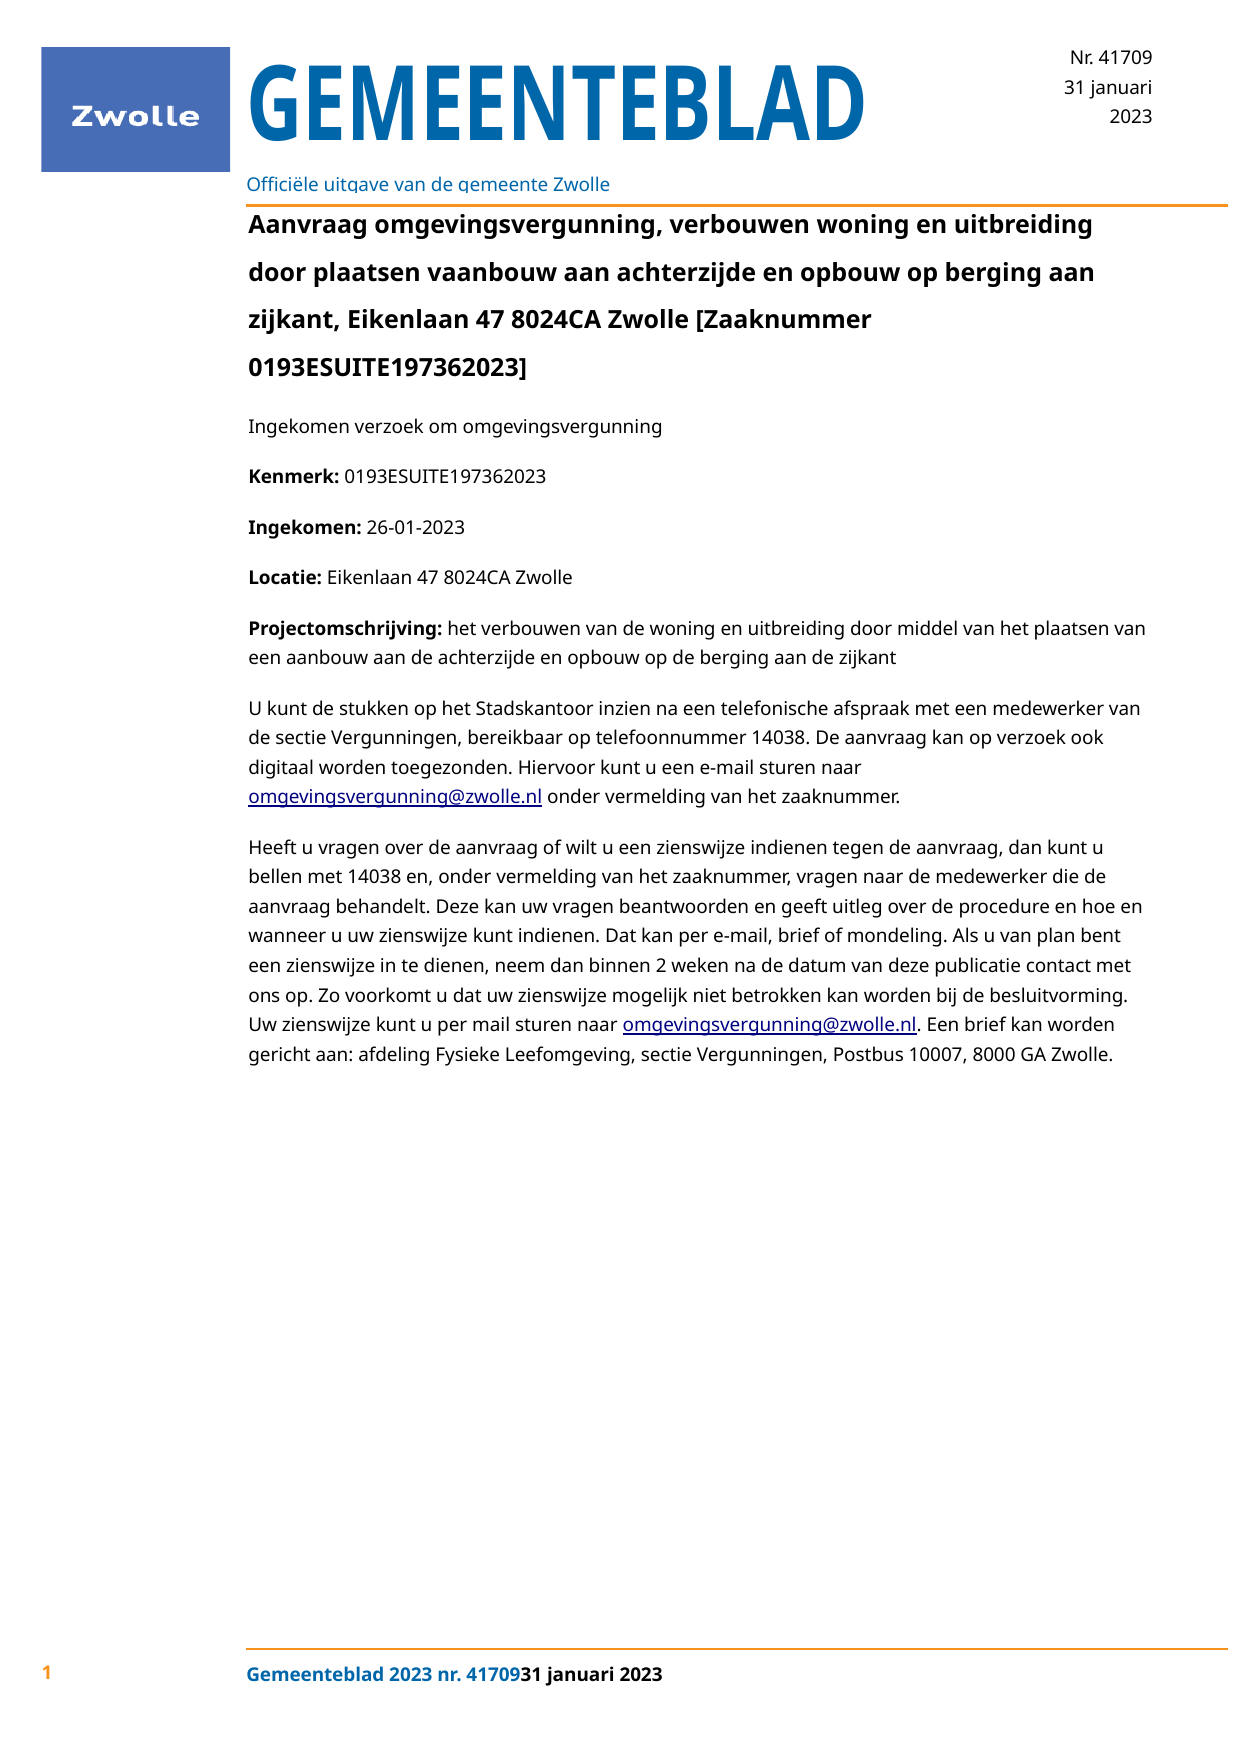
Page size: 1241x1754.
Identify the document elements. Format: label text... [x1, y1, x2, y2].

picture [41, 47, 231, 172]
text U kunt de stukken op het Stadskantoor inzien na een telefonische afspraak met een medewerker van de sectie Vergunningen, bereikbaar op telefoonnummer 14038. De aanvraag kan op verzoek ook digitaal worden toegezonden. Hiervoor kunt u een e-mail sturen naar omgevingsvergunning@zwolle.nl onder vermelding van het zaaknummer. [248, 695, 1152, 809]
text Heeft u vragen over de aanvraag of wilt u een zienswijze indienen tegen de aanvraag, dan kunt u bellen met 14038 en, onder vermelding van het zaaknummer, vragen naar de medewerker die de aanvraag behandelt. Deze kan uw vragen beantwoorden en geeft uitleg over de procedure en hoe en wanneer u uw zienswijze kunt indienen. Dat kan per e-mail, brief of mondeling. Als u van plan bent een zienswijze in te dienen, neem dan binnen 2 weken na de datum van deze publicatie contact met ons op. Zo voorkomt u dat uw zienswijze mogelijk niet betrokken kan worden bij de besluitvorming. Uw zienswijze kunt u per mail sturen naar omgevingsvergunning@zwolle.nl. Een brief kan worden gericht aan: afdeling Fysieke Leefomgeving, sectie Vergunningen, Postbus 10007, 8000 GA Zwolle. [248, 834, 1152, 1067]
text Kenmerk: 0193ESUITE197362023 [248, 463, 1152, 489]
text Projectomschrijving: het verbouwen van de woning en uitbreiding door middel van het plaatsen van een aanbouw aan de achterzijde en opbouw op de berging aan de zijkant [248, 615, 1152, 670]
text Locatie: Eikenlaan 47 8024CA Zwolle [248, 564, 1152, 590]
text Ingekomen verzoek om omgevingsvergunning [248, 413, 1152, 439]
text Aanvraag omgevingsvergunning, verbouwen woning en uitbreiding door plaatsen vaanbouw aan achterzijde en opbouw op berging aan zijkant, Eikenlaan 47 8024CA Zwolle [Zaaknummer 0193ESUITE197362023] [248, 207, 1152, 384]
text Ingekomen: 26-01-2023 [248, 514, 1152, 540]
